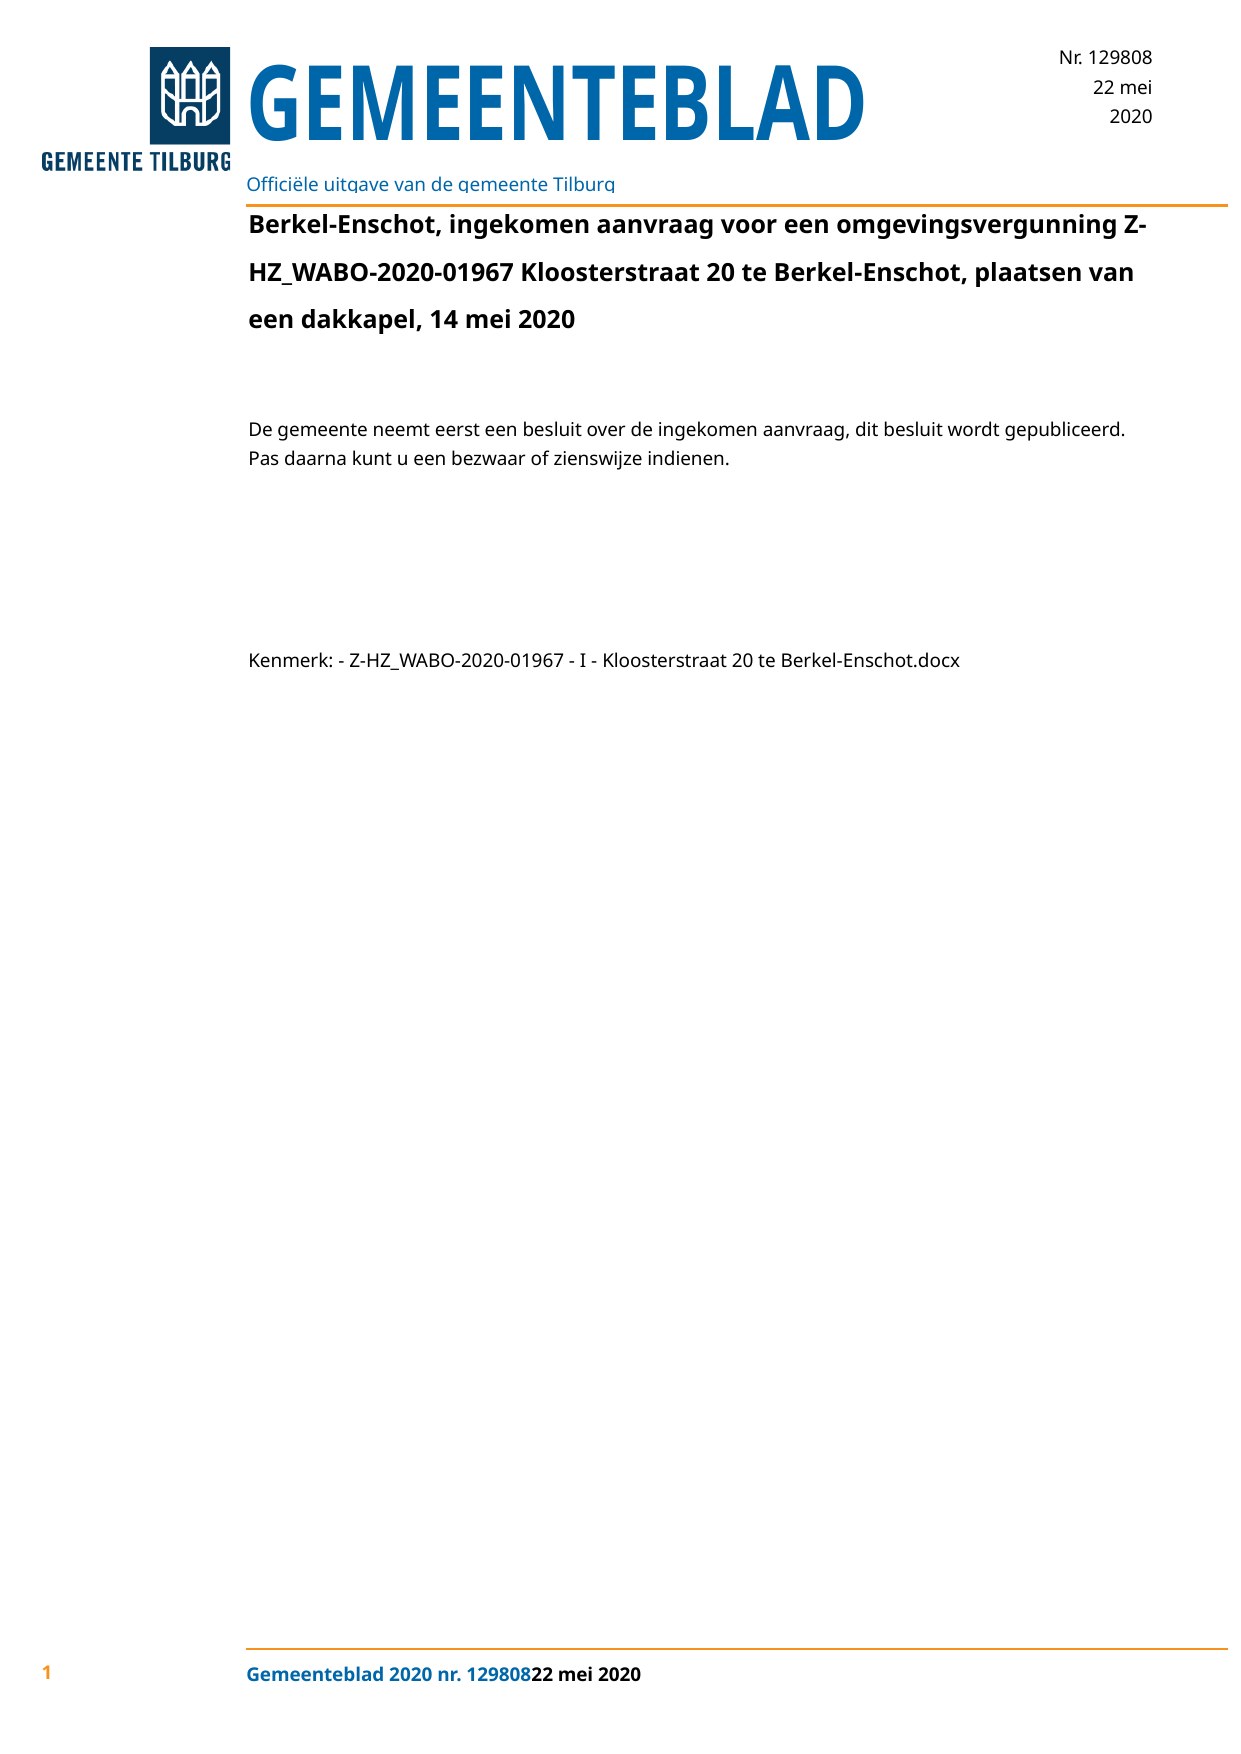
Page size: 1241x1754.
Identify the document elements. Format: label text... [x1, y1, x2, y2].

picture [41, 47, 231, 172]
text De gemeente neemt eerst een besluit over de ingekomen aanvraag, dit besluit wordt gepubliceerd. Pas daarna kunt u een bezwaar of zienswijze indienen. [248, 416, 1152, 471]
text Berkel-Enschot, ingekomen aanvraag voor een omgevingsvergunning Z-HZ_WABO-2020-01967 Kloosterstraat 20 te Berkel-Enschot, plaatsen van een dakkapel, 14 mei 2020 [248, 207, 1152, 336]
text Kenmerk: - Z-HZ_WABO-2020-01967 - I - Kloosterstraat 20 te Berkel-Enschot.docx [248, 647, 1152, 673]
